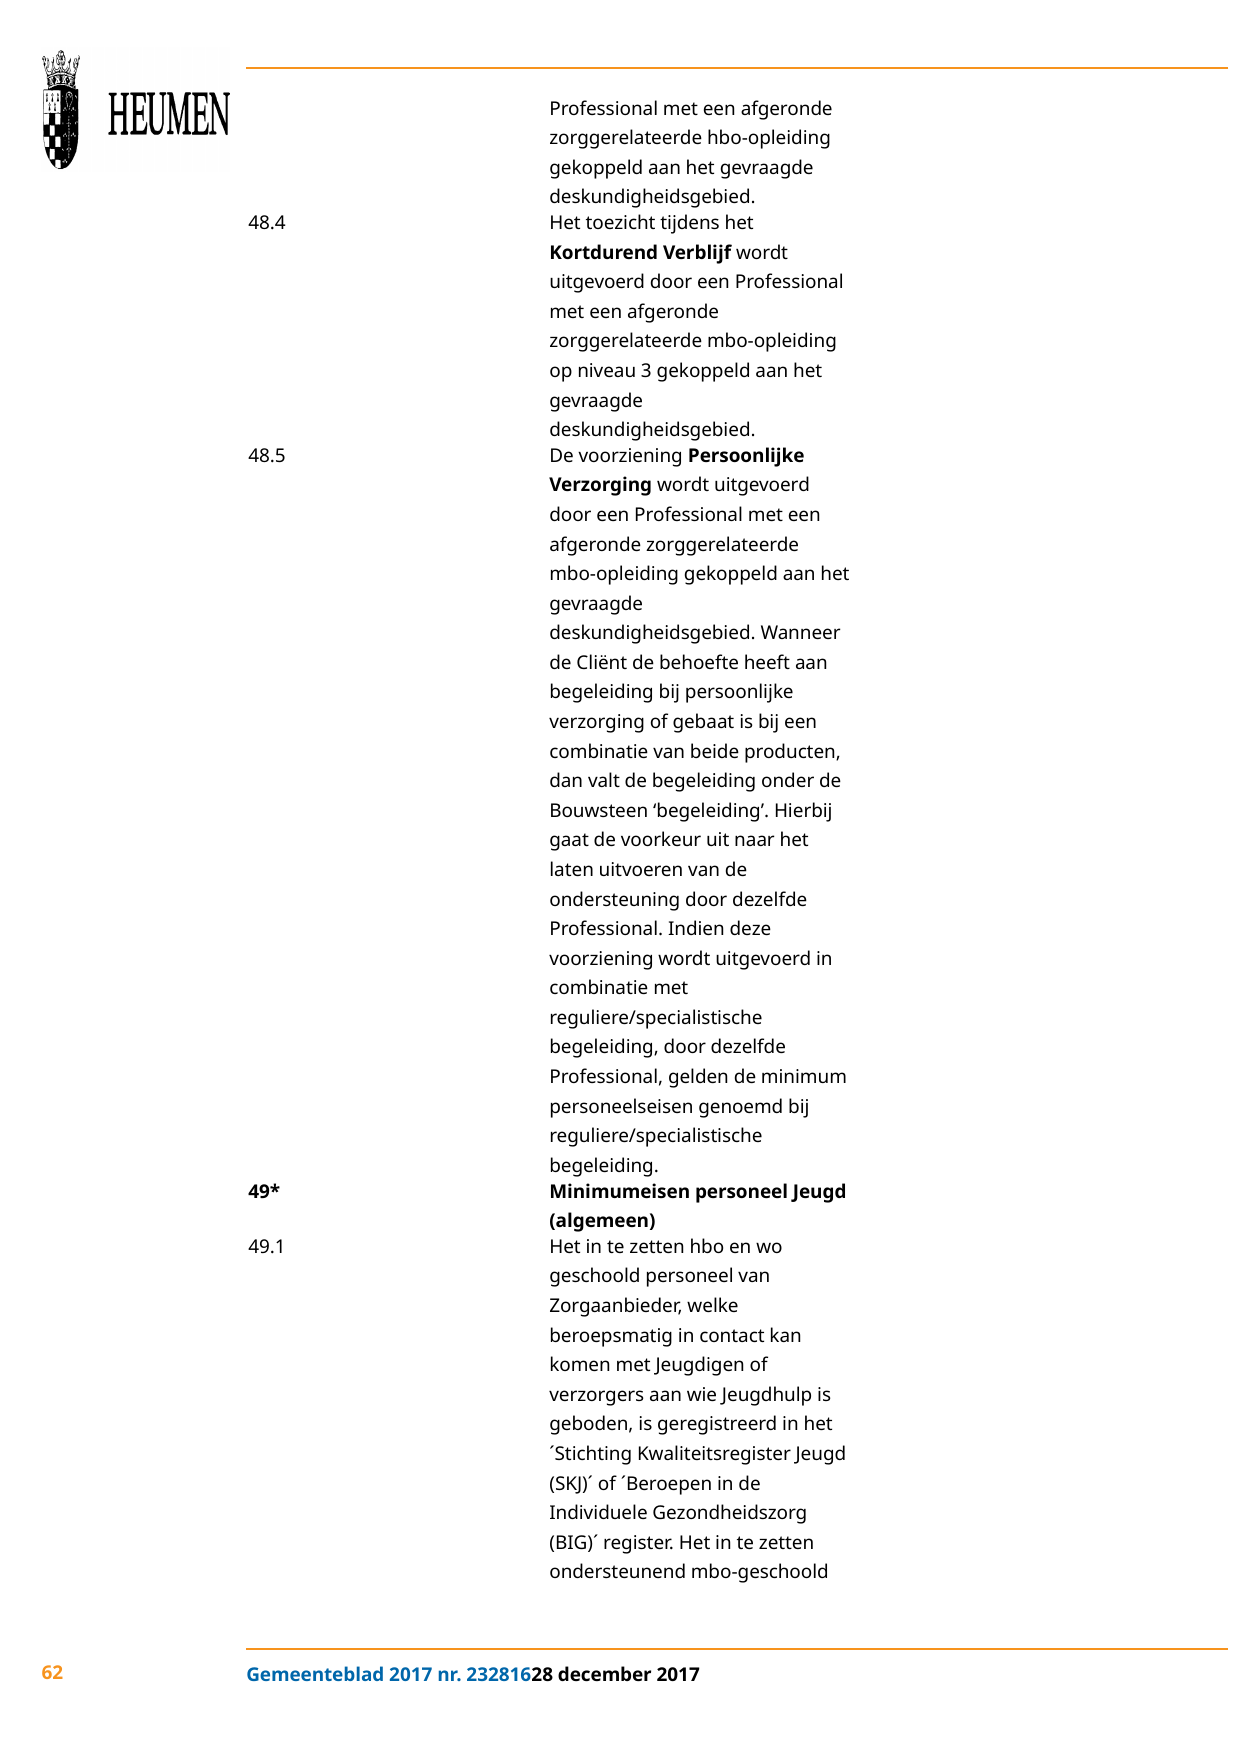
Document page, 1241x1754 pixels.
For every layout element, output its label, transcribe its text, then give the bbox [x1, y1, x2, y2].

table_cell Het in te zetten hbo en wo geschoold personeel van Zorgaanbieder, welke beroepsmatig in contact kan komen met Jeugdigen of verzorgers aan wie Jeugdhulp is geboden, is geregistreerd in het ´Stichting Kwaliteitsregister Jeugd (SKJ)´ of ´Beroepen in de Individuele Gezondheidszorg (BIG)´ register. Het in te zetten ondersteunend mbo-geschoold [549, 1233, 850, 1584]
table_cell [850, 1178, 1152, 1233]
table_cell [850, 442, 1152, 1178]
table_cell 49.1 [248, 1233, 549, 1584]
table_cell [850, 95, 1152, 209]
table_cell Professional met een afgeronde zorggerelateerde hbo-opleiding gekoppeld aan het gevraagde deskundigheidsgebied. [549, 95, 850, 209]
table_cell Minimumeisen personeel Jeugd (algemeen) [549, 1178, 850, 1233]
table_cell 48.4 [248, 209, 549, 442]
table_cell Het toezicht tijdens het Kortdurend Verblijf wordt uitgevoerd door een Professional met een afgeronde zorggerelateerde mbo-opleiding op niveau 3 gekoppeld aan het gevraagde deskundigheidsgebied. [549, 209, 850, 442]
picture [41, 47, 231, 172]
table_cell [850, 1233, 1152, 1584]
table_cell De voorziening Persoonlijke Verzorging wordt uitgevoerd door een Professional met een afgeronde zorggerelateerde mbo-opleiding gekoppeld aan het gevraagde deskundigheidsgebied. Wanneer de Cliënt de behoefte heeft aan begeleiding bij persoonlijke verzorging of gebaat is bij een combinatie van beide producten, dan valt de begeleiding onder de Bouwsteen ‘begeleiding’. Hierbij gaat de voorkeur uit naar het laten uitvoeren van de ondersteuning door dezelfde Professional. Indien deze voorziening wordt uitgevoerd in combinatie met reguliere/specialistische begeleiding, door dezelfde Professional, gelden de minimum personeelseisen genoemd bij reguliere/specialistische begeleiding. [549, 442, 850, 1178]
table_cell [850, 209, 1152, 442]
table_cell 49* [248, 1178, 549, 1233]
table_cell 48.5 [248, 442, 549, 1178]
table_cell [248, 95, 549, 209]
